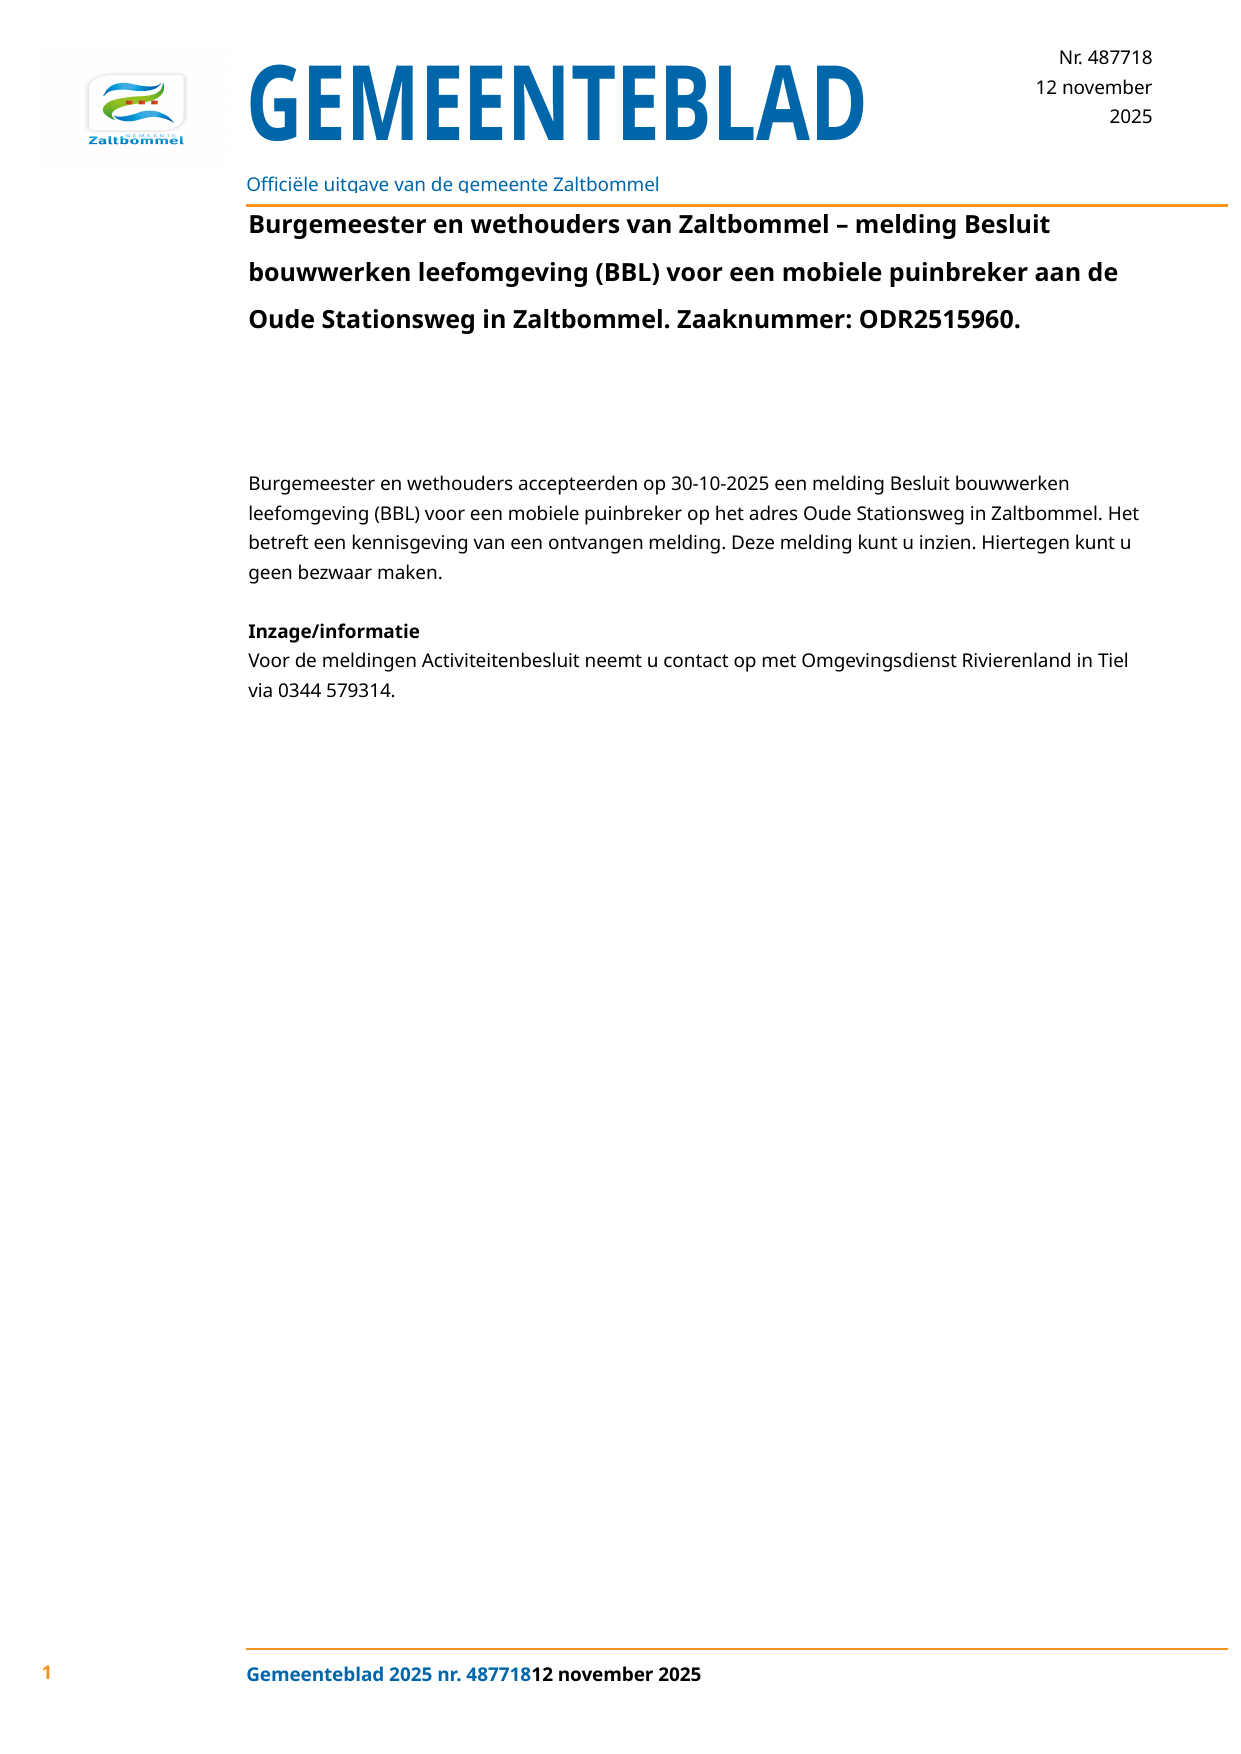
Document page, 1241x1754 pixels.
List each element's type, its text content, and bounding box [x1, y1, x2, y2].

text Voor de meldingen Activiteitenbesluit neemt u contact op met Omgevingsdienst Rivierenland in Tiel via 0344 579314. [248, 648, 1152, 703]
text Inzage/informatie [248, 618, 1152, 644]
text Burgemeester en wethouders van Zaltbommel – melding Besluit bouwwerken leefomgeving (BBL) voor een mobiele puinbreker aan de Oude Stationsweg in Zaltbommel. Zaaknummer: ODR2515960. [248, 207, 1152, 336]
picture [41, 47, 231, 172]
text Burgemeester en wethouders accepteerden op 30-10-2025 een melding Besluit bouwwerken leefomgeving (BBL) voor een mobiele puinbreker op het adres Oude Stationsweg in Zaltbommel. Het betreft een kennisgeving van een ontvangen melding. Deze melding kunt u inzien. Hiertegen kunt u geen bezwaar maken. [248, 470, 1152, 584]
